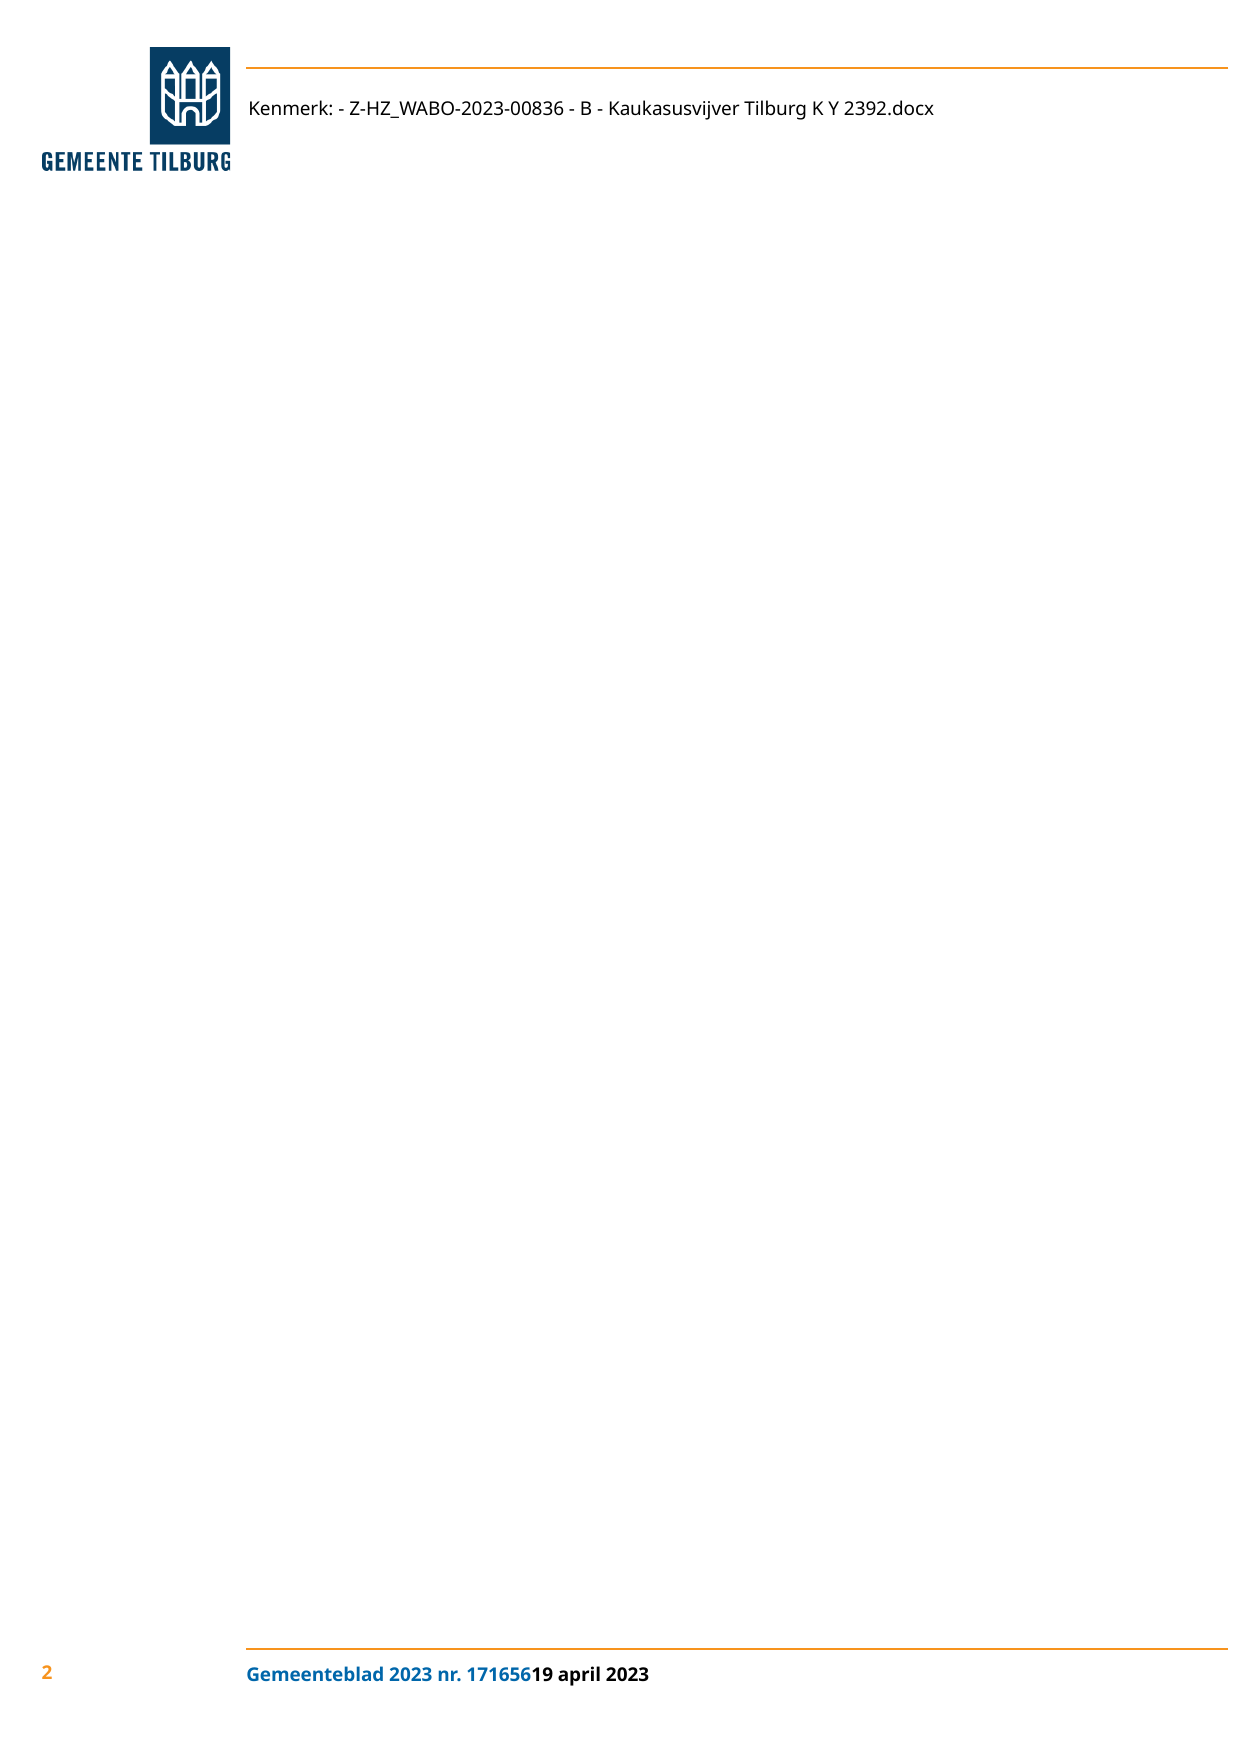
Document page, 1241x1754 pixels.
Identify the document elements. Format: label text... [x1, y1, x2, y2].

text Kenmerk: - Z-HZ_WABO-2023-00836 - B - Kaukasusvijver Tilburg K Y 2392.docx [248, 95, 1152, 121]
picture [41, 47, 231, 172]
